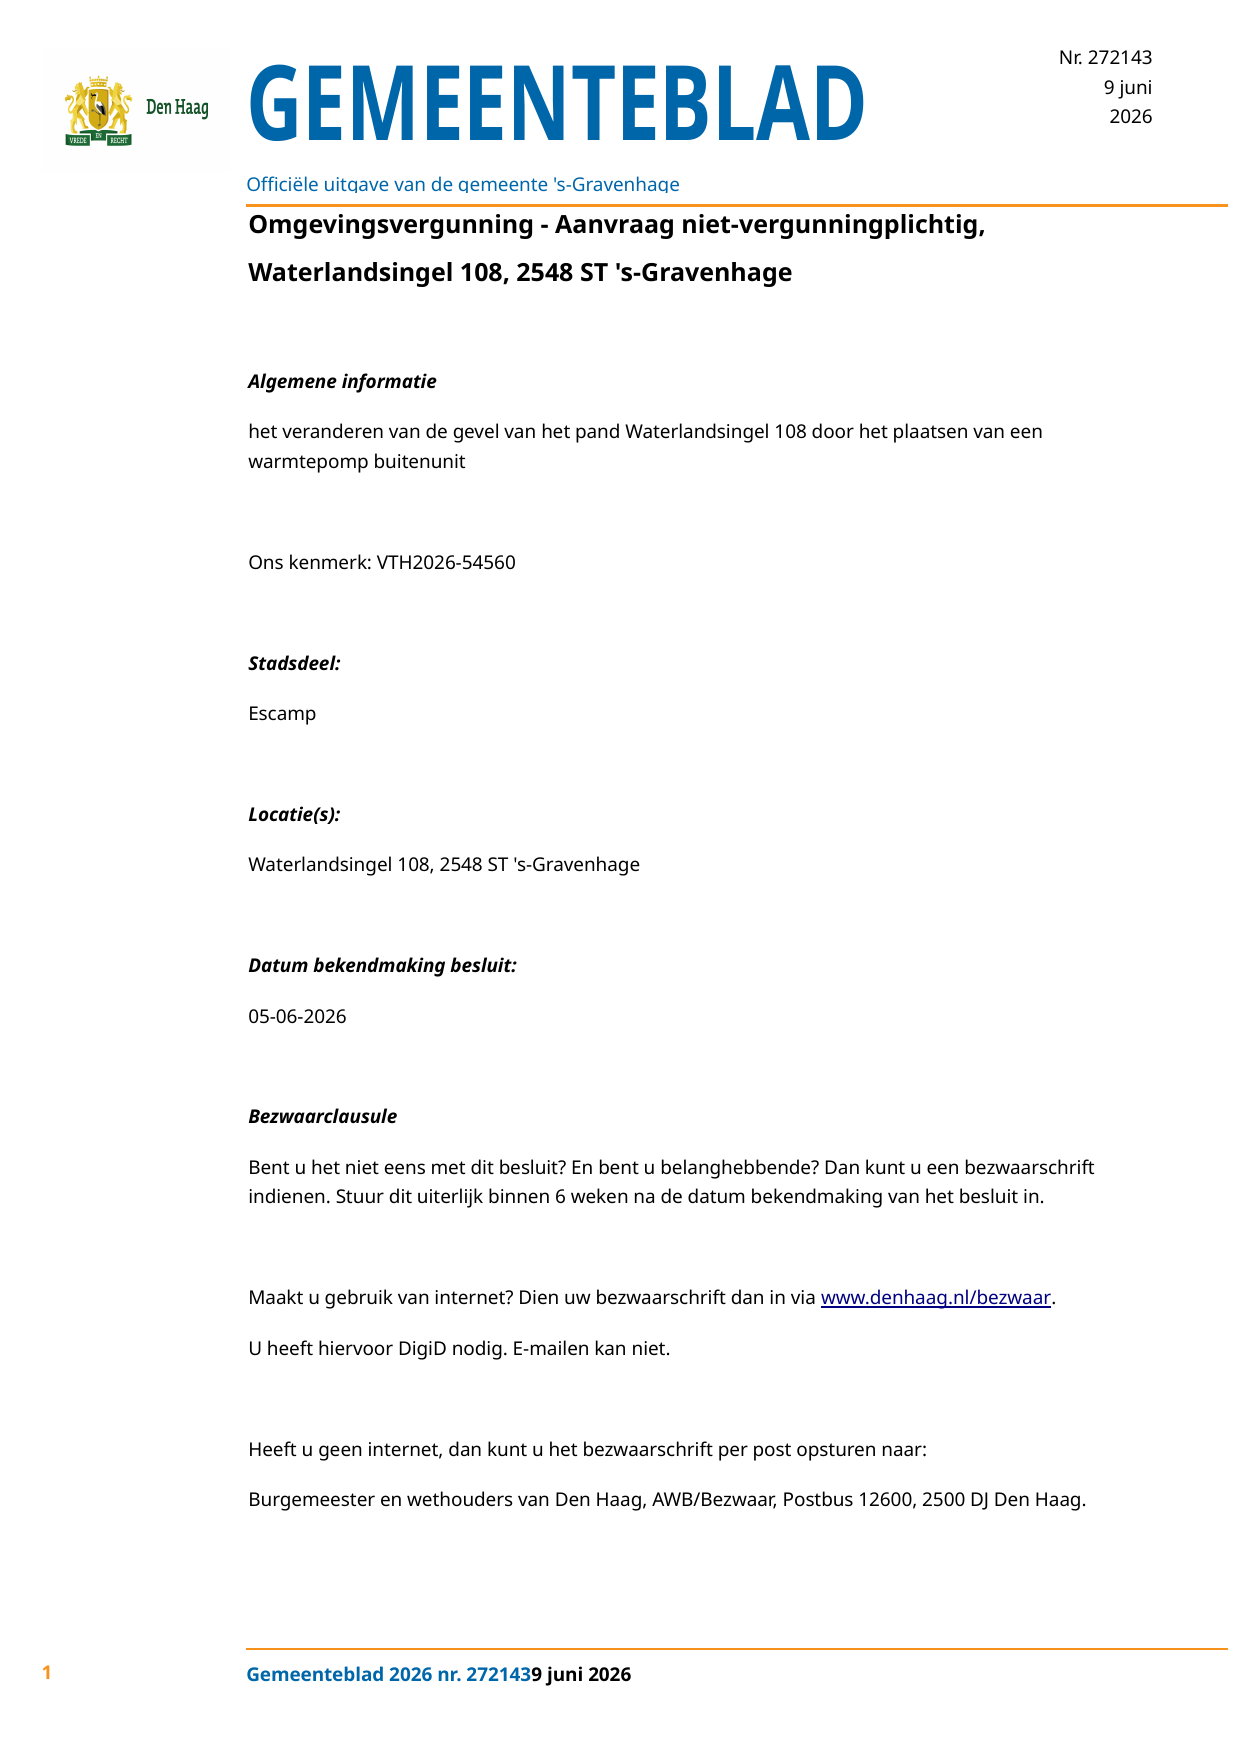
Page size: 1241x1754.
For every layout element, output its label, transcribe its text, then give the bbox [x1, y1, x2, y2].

text Maakt u gebruik van internet? Dien uw bezwaarschrift dan in via www.denhaag.nl/bezwaar. [248, 1284, 1152, 1310]
text Algemene informatie [248, 368, 1152, 394]
text Omgevingsvergunning - Aanvraag niet-vergunningplichtig, Waterlandsingel 108, 2548 ST 's-Gravenhage [248, 207, 1152, 288]
text Escamp [248, 700, 1152, 726]
text Bezwaarclausule [248, 1104, 1152, 1129]
text Ons kenmerk: VTH2026-54560 [248, 549, 1152, 575]
text Burgemeester en wethouders van Den Haag, AWB/Bezwaar, Postbus 12600, 2500 DJ Den Haag. [248, 1486, 1152, 1512]
text het veranderen van de gevel van het pand Waterlandsingel 108 door het plaatsen van een warmtepomp buitenunit [248, 419, 1152, 474]
text U heeft hiervoor DigiD nodig. E-mailen kan niet. [248, 1335, 1152, 1361]
text Waterlandsingel 108, 2548 ST 's-Gravenhage [248, 852, 1152, 877]
text Locatie(s): [248, 801, 1152, 827]
text Stadsdeel: [248, 650, 1152, 676]
text Bent u het niet eens met dit besluit? En bent u belanghebbende? Dan kunt u een bezwaarschrift indienen. Stuur dit uiterlijk binnen 6 weken na de datum bekendmaking van het besluit in. [248, 1154, 1152, 1209]
text Datum bekendmaking besluit: [248, 952, 1152, 978]
picture [41, 47, 231, 172]
text Heeft u geen internet, dan kunt u het bezwaarschrift per post opsturen naar: [248, 1436, 1152, 1462]
text 05-06-2026 [248, 1003, 1152, 1029]
